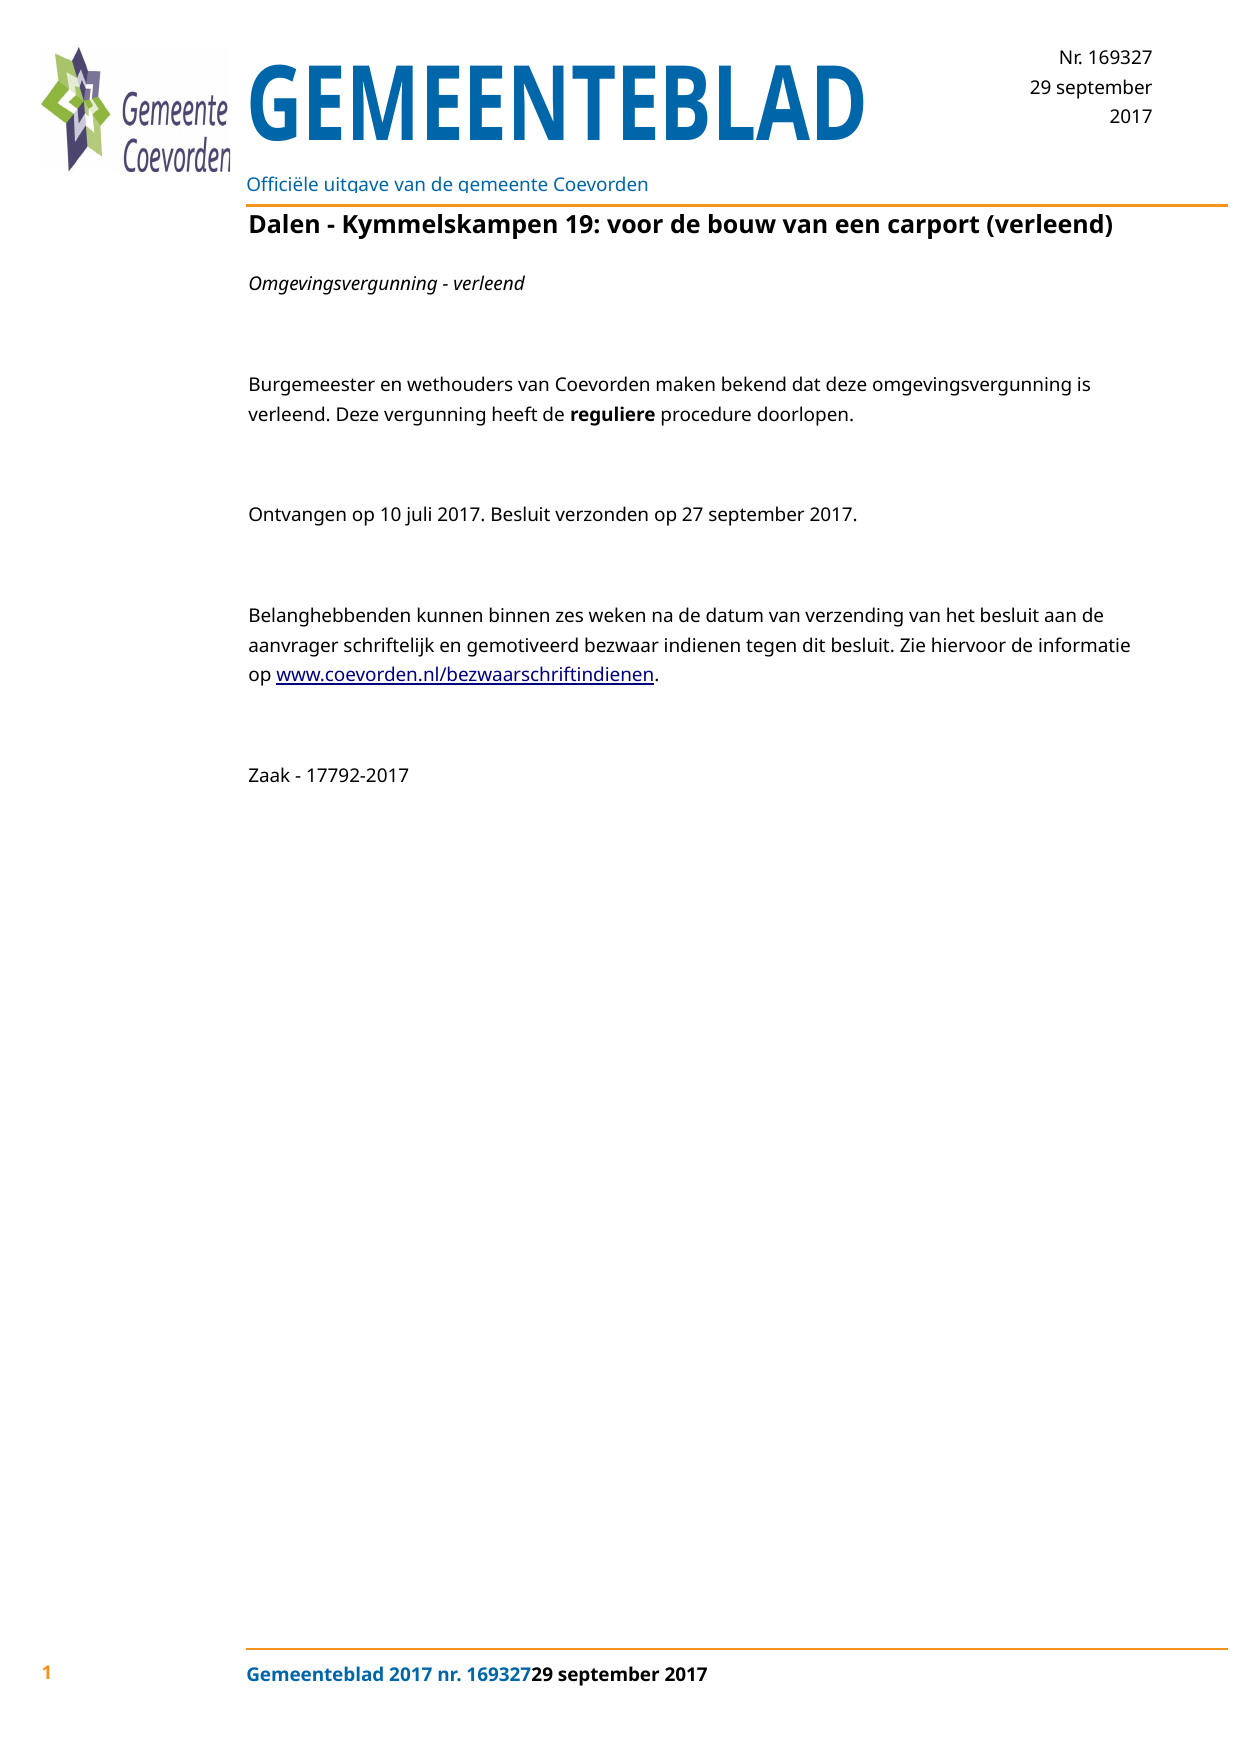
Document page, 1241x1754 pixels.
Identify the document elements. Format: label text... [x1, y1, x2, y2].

text Omgevingsvergunning - verleend [248, 270, 1152, 296]
text Belanghebbenden kunnen binnen zes weken na de datum van verzending van het besluit aan de aanvrager schriftelijk en gemotiveerd bezwaar indienen tegen dit besluit. Zie hiervoor de informatie op www.coevorden.nl/bezwaarschriftindienen. [248, 602, 1152, 687]
picture [41, 47, 231, 172]
text Burgemeester en wethouders van Coevorden maken bekend dat deze omgevingsvergunning is verleend. Deze vergunning heeft de reguliere procedure doorlopen. [248, 371, 1152, 426]
text Ontvangen op 10 juli 2017. Besluit verzonden op 27 september 2017. [248, 502, 1152, 527]
text Zaak - 17792-2017 [248, 762, 1152, 788]
text Dalen - Kymmelskampen 19: voor de bouw van een carport (verleend) [248, 207, 1152, 241]
